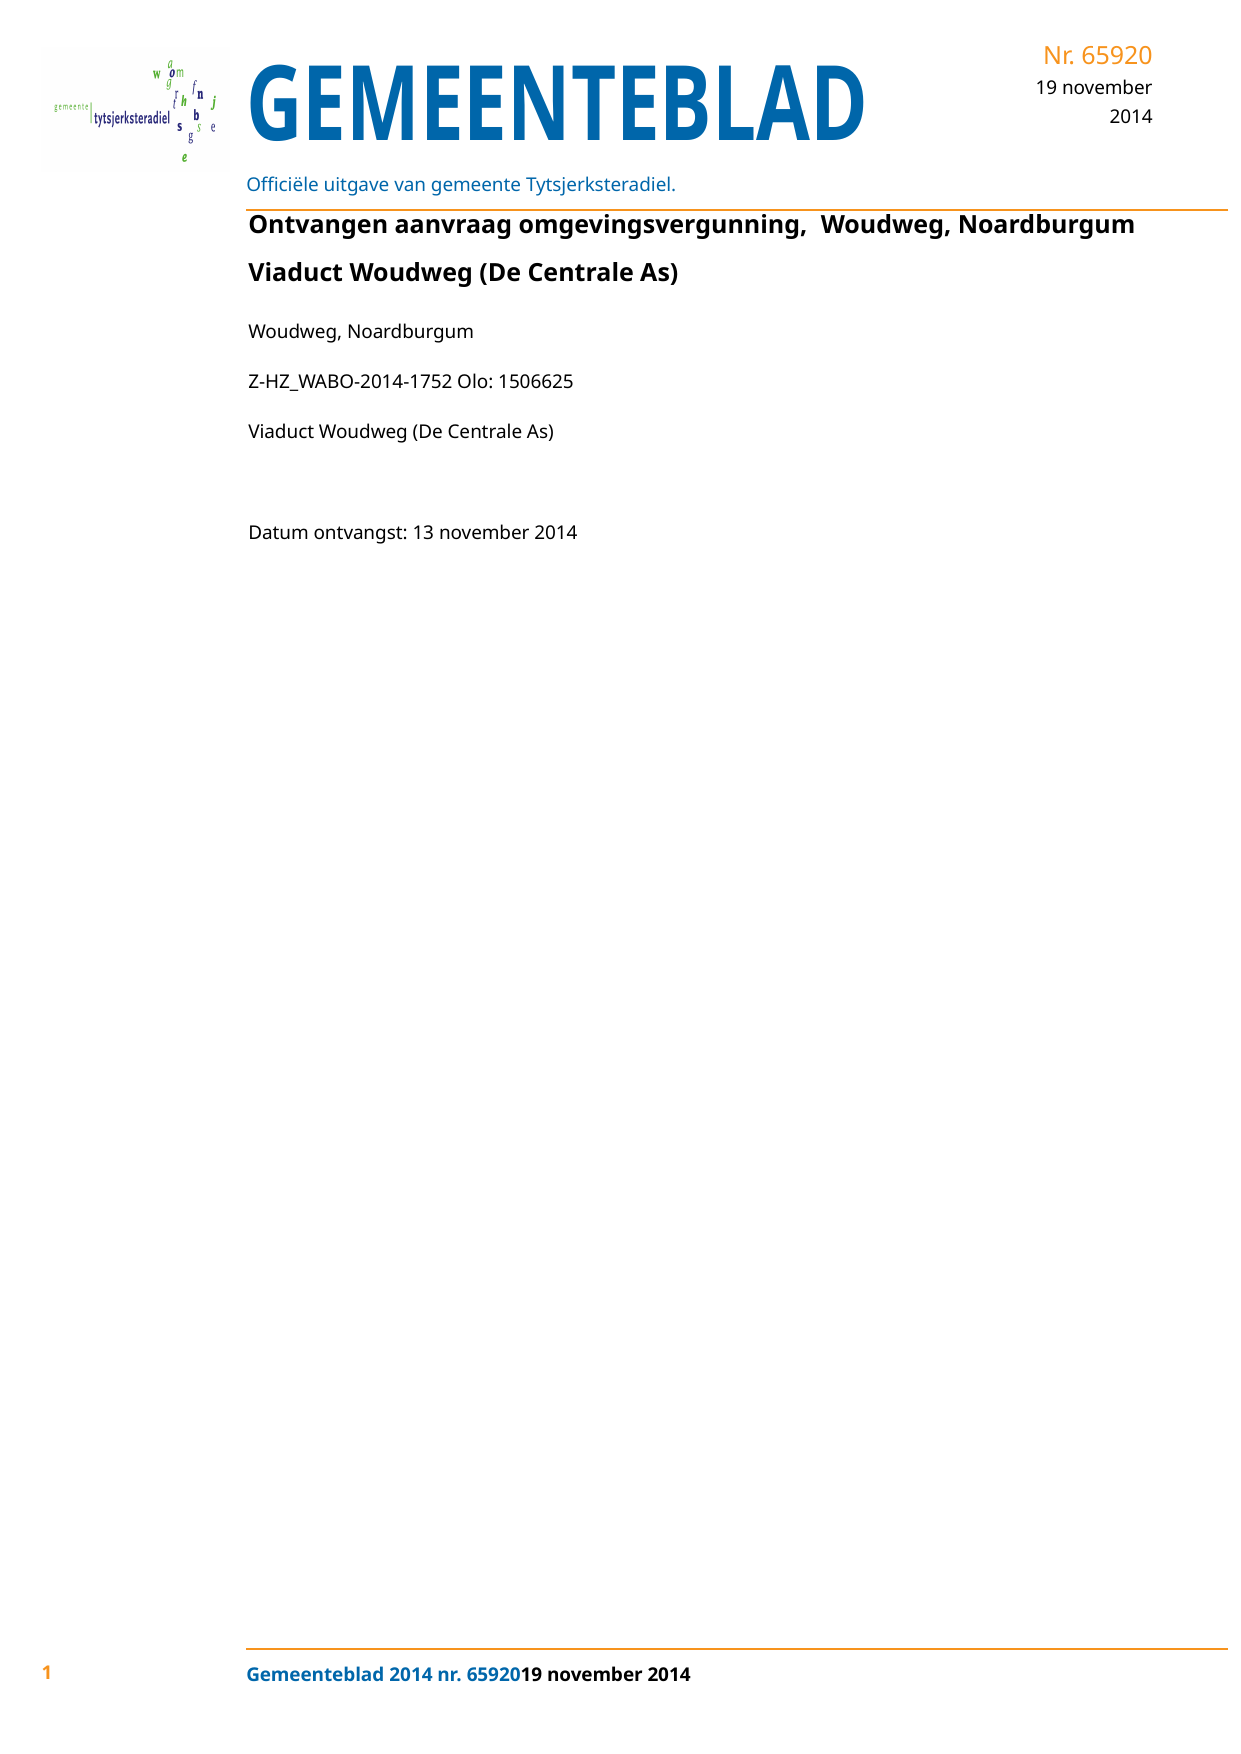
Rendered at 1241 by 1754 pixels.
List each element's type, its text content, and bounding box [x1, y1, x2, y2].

text Woudweg, Noardburgum [248, 318, 1152, 344]
text Viaduct Woudweg (De Centrale As) [248, 419, 1152, 444]
text Z-HZ_WABO-2014-1752 Olo: 1506625 [248, 368, 1152, 394]
picture [41, 47, 231, 172]
text Ontvangen aanvraag omgevingsvergunning, Woudweg, Noardburgum Viaduct Woudweg (De Centrale As) [248, 211, 1152, 288]
text Datum ontvangst: 13 november 2014 [248, 519, 1152, 545]
